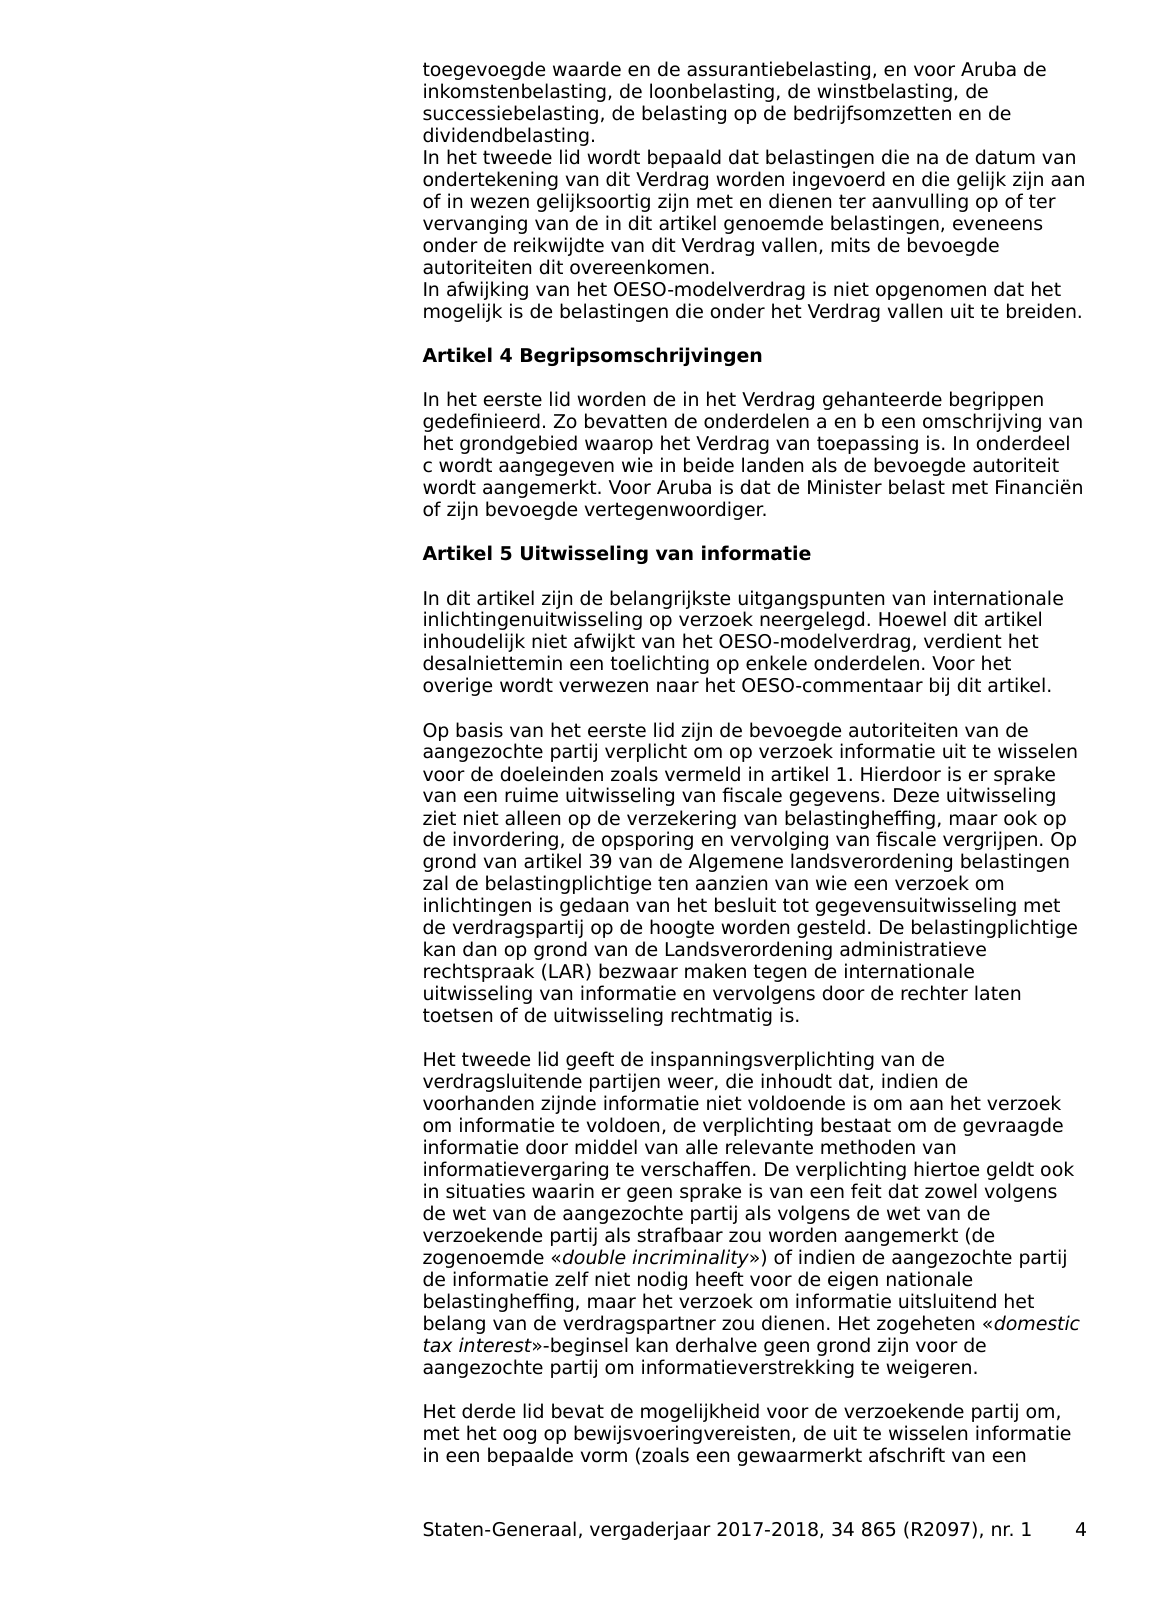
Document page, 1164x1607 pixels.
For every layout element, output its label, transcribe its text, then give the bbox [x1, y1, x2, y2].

text In het eerste lid worden de in het Verdrag gehanteerde begrippen gedefinieerd. Zo bevatten de onderdelen a en b een omschrijving van het grondgebied waarop het Verdrag van toepassing is. In onderdeel c wordt aangegeven wie in beide landen als de bevoegde autoriteit wordt aangemerkt. Voor Aruba is dat de Minister belast met Financiën of zijn bevoegde vertegenwoordiger. [422, 389, 1087, 521]
text In het tweede lid wordt bepaald dat belastingen die na de datum van ondertekening van dit Verdrag worden ingevoerd en die gelijk zijn aan of in wezen gelijksoortig zijn met en dienen ter aanvulling op of ter vervanging van de in dit artikel genoemde belastingen, eveneens onder de reikwijdte van dit Verdrag vallen, mits de bevoegde autoriteiten dit overeenkomen. [422, 147, 1087, 279]
text Op basis van het eerste lid zijn de bevoegde autoriteiten van de aangezochte partij verplicht om op verzoek informatie uit te wisselen voor de doeleinden zoals vermeld in artikel 1. Hierdoor is er sprake van een ruime uitwisseling van fiscale gegevens. Deze uitwisseling ziet niet alleen op de verzekering van belastingheffing, maar ook op de invordering, de opsporing en vervolging van fiscale vergrijpen. Op grond van artikel 39 van de Algemene landsverordening belastingen zal de belastingplichtige ten aanzien van wie een verzoek om inlichtingen is gedaan van het besluit tot gegevensuitwisseling met de verdragspartij op de hoogte worden gesteld. De belastingplichtige kan dan op grond van de Landsverordening administratieve rechtspraak (LAR) bezwaar maken tegen de internationale uitwisseling van informatie en vervolgens door de rechter laten toetsen of de uitwisseling rechtmatig is. [422, 719, 1087, 1027]
text In afwijking van het OESO-modelverdrag is niet opgenomen dat het mogelijk is de belastingen die onder het Verdrag vallen uit te breiden. [422, 279, 1087, 323]
text Het tweede lid geeft de inspanningsverplichting van de verdragsluitende partijen weer, die inhoudt dat, indien de voorhanden zijnde informatie niet voldoende is om aan het verzoek om informatie te voldoen, de verplichting bestaat om de gevraagde informatie door middel van alle relevante methoden van informatievergaring te verschaffen. De verplichting hiertoe geldt ook in situaties waarin er geen sprake is van een feit dat zowel volgens de wet van de aangezochte partij als volgens de wet van de verzoekende partij als strafbaar zou worden aangemerkt (de zogenoemde «double incriminality») of indien de aangezochte partij de informatie zelf niet nodig heeft voor de eigen nationale belastingheffing, maar het verzoek om informatie uitsluitend het belang van de verdragspartner zou dienen. Het zogeheten «domestic tax interest»-beginsel kan derhalve geen grond zijn voor de aangezochte partij om informatieverstrekking te weigeren. [422, 1049, 1087, 1379]
text toegevoegde waarde en de assurantiebelasting, en voor Aruba de inkomstenbelasting, de loonbelasting, de winstbelasting, de successiebelasting, de belasting op de bedrijfsomzetten en de dividendbelasting. [422, 59, 1087, 147]
subtitle Artikel 4 Begripsomschrijvingen [422, 345, 1087, 367]
text Het derde lid bevat de mogelijkheid voor de verzoekende partij om, met het oog op bewijsvoeringvereisten, de uit te wisselen informatie in een bepaalde vorm (zoals een gewaarmerkt afschrift van een [422, 1401, 1087, 1467]
text In dit artikel zijn de belangrijkste uitgangspunten van internationale inlichtingenuitwisseling op verzoek neergelegd. Hoewel dit artikel inhoudelijk niet afwijkt van het OESO-modelverdrag, verdient het desalniettemin een toelichting op enkele onderdelen. Voor het overige wordt verwezen naar het OESO-commentaar bij dit artikel. [422, 587, 1087, 697]
subtitle Artikel 5 Uitwisseling van informatie [422, 543, 1087, 565]
